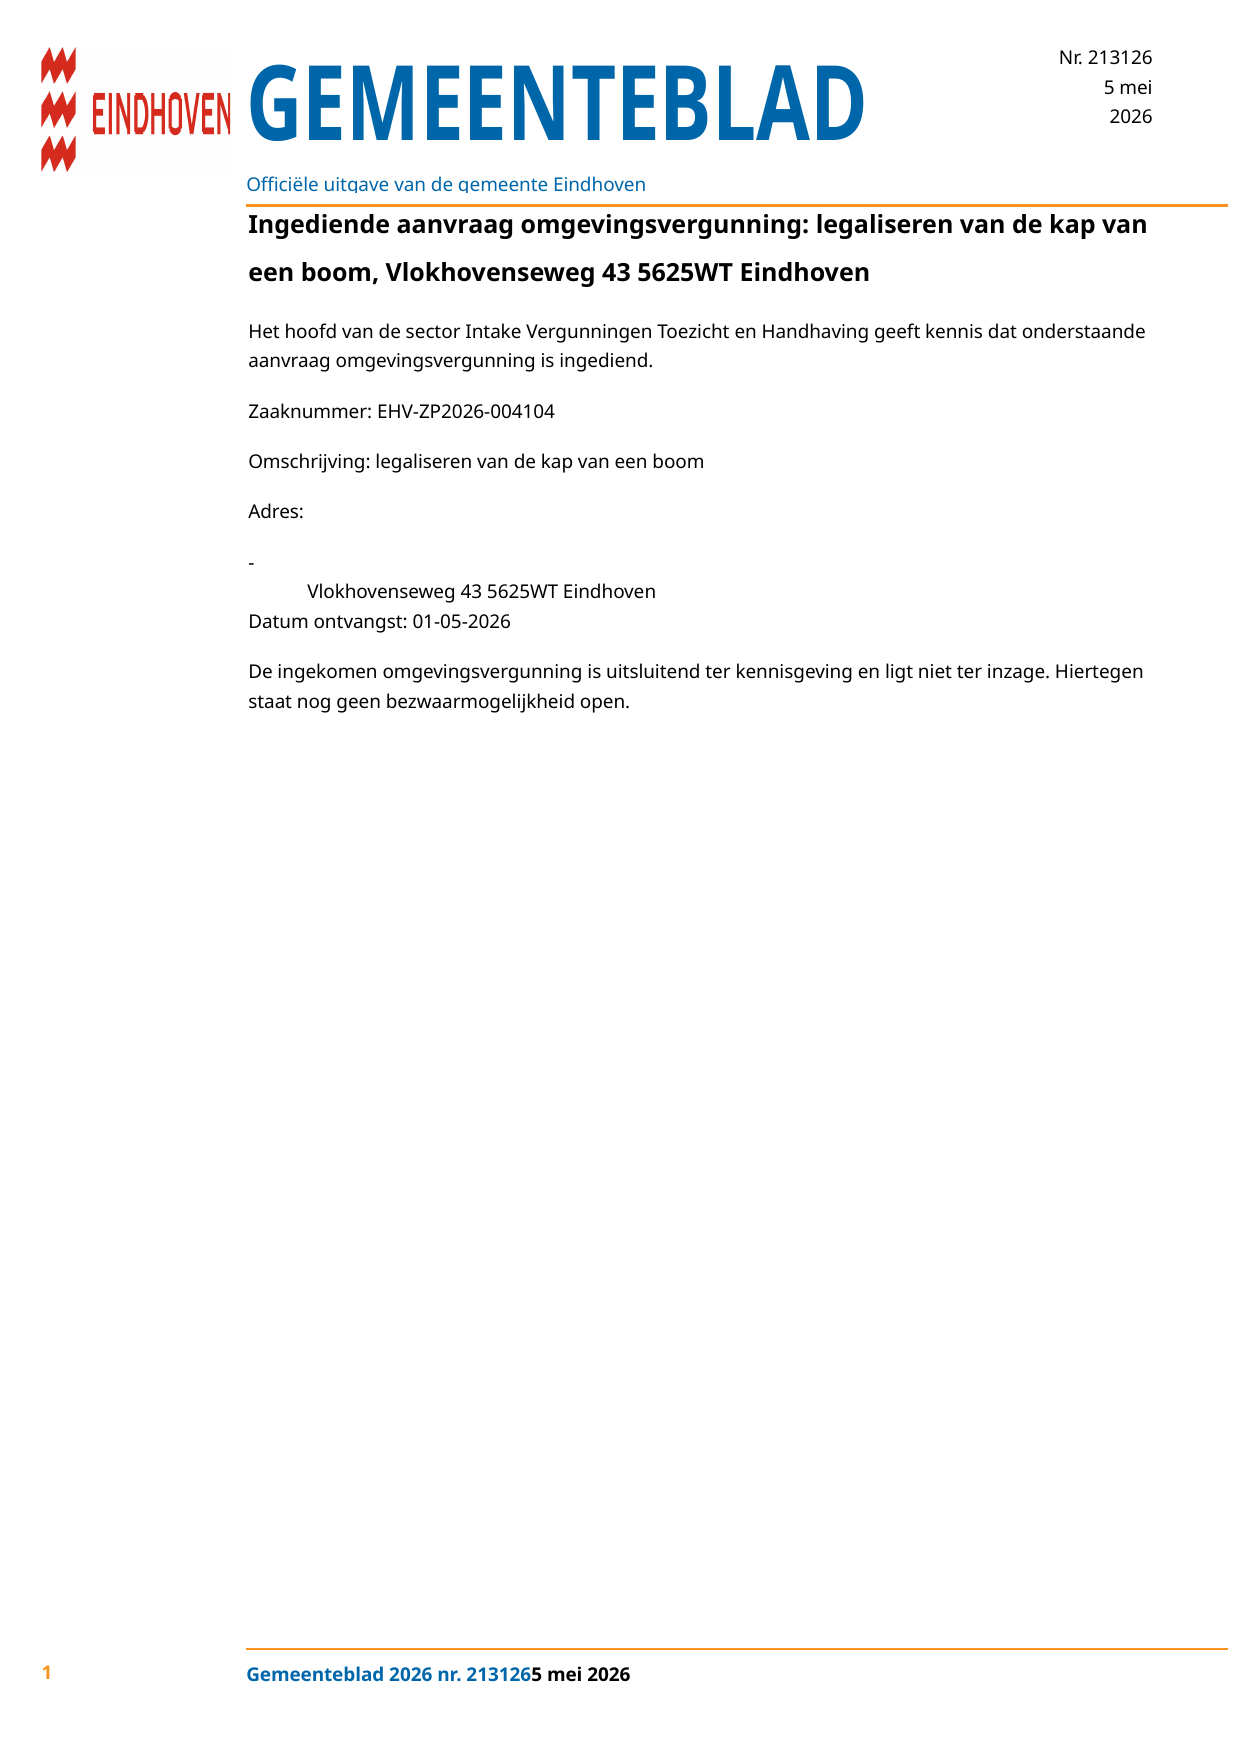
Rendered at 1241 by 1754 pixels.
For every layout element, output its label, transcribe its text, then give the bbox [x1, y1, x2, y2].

list Vlokhovenseweg 43 5625WT Eindhoven [248, 579, 1152, 604]
text Zaaknummer: EHV-ZP2026-004104 [248, 398, 1152, 424]
text Ingediende aanvraag omgevingsvergunning: legaliseren van de kap van een boom, Vlokhovenseweg 43 5625WT Eindhoven [248, 207, 1152, 288]
picture [41, 47, 231, 172]
text Het hoofd van de sector Intake Vergunningen Toezicht en Handhaving geeft kennis dat onderstaande aanvraag omgevingsvergunning is ingediend. [248, 318, 1152, 373]
text Adres: [248, 499, 1152, 524]
text Omschrijving: legaliseren van de kap van een boom [248, 448, 1152, 474]
text Datum ontvangst: 01-05-2026 [248, 608, 1152, 634]
text De ingekomen omgevingsvergunning is uitsluitend ter kennisgeving en ligt niet ter inzage. Hiertegen staat nog geen bezwaarmogelijkheid open. [248, 659, 1152, 714]
